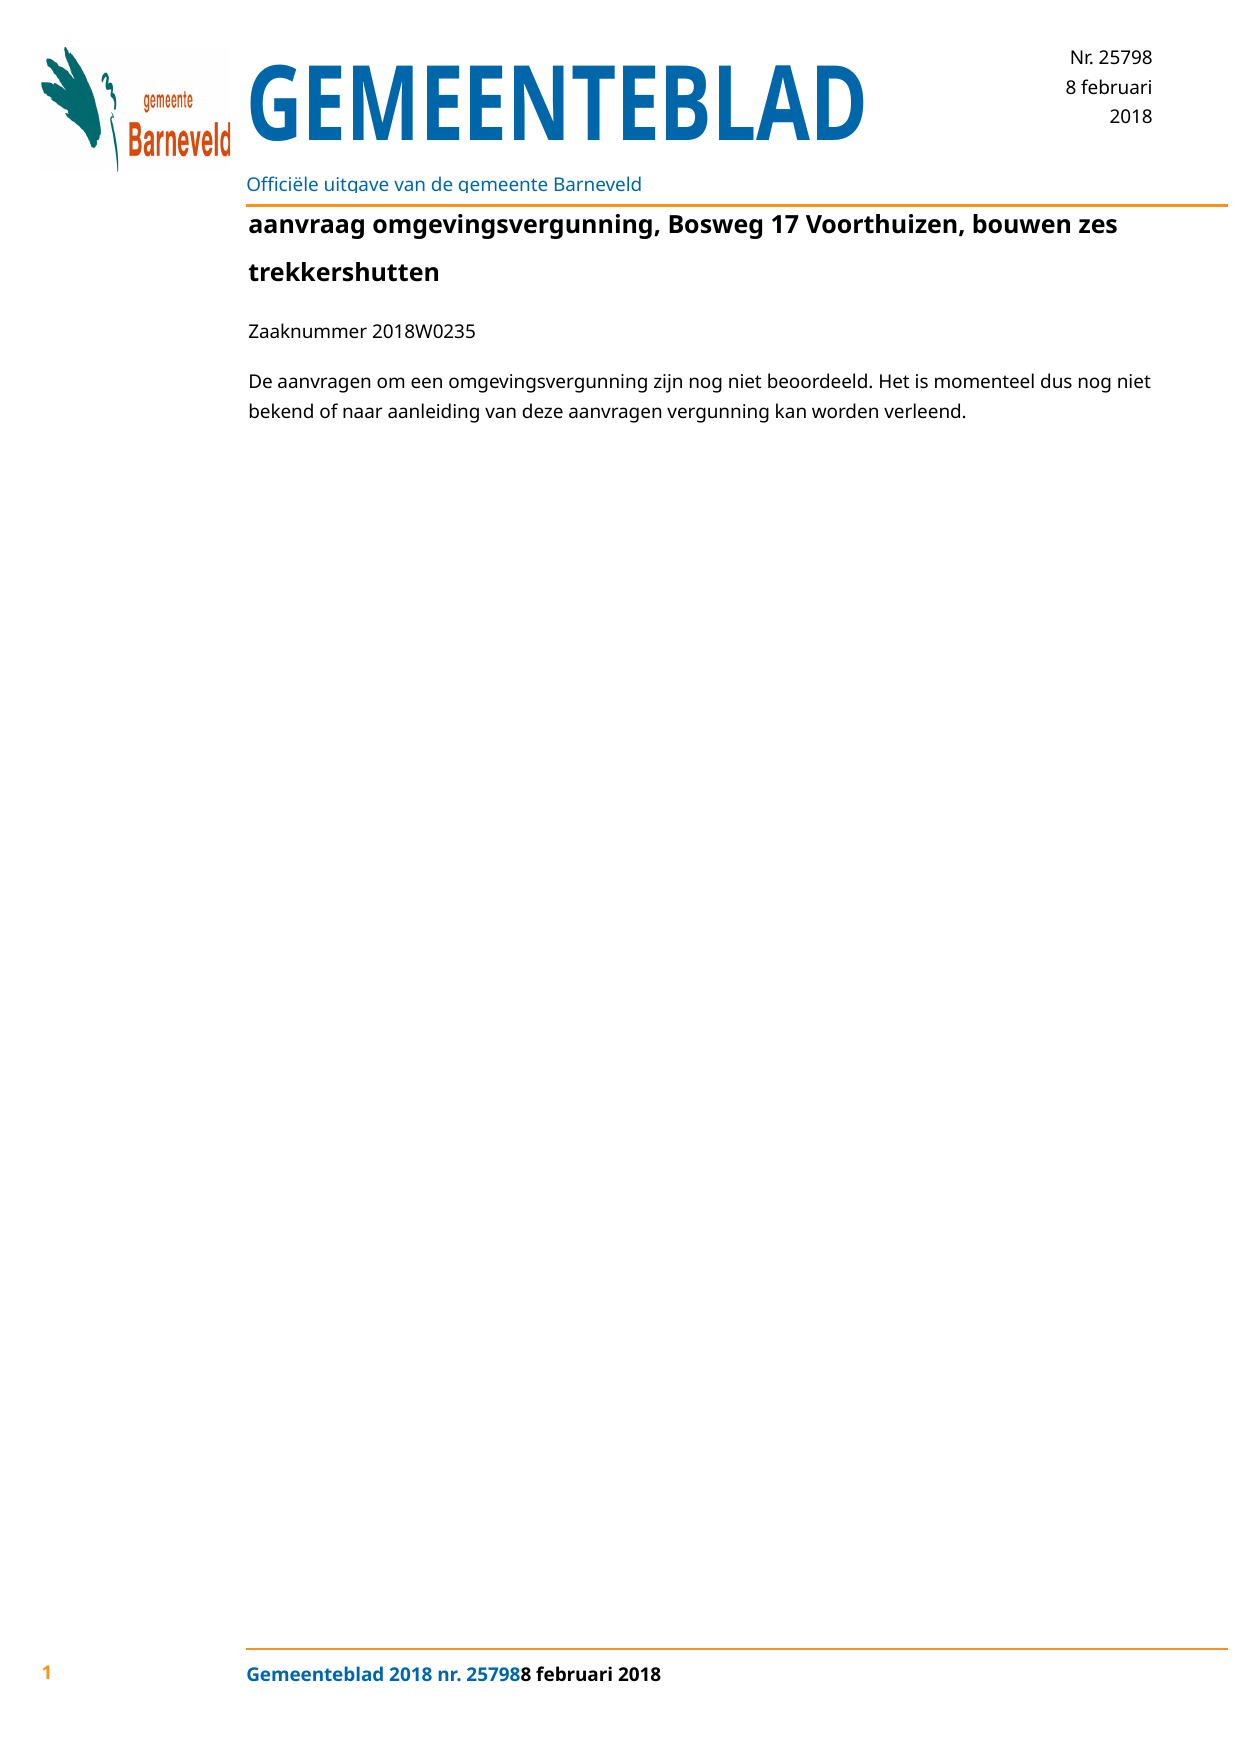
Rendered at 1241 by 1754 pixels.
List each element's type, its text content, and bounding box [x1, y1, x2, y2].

text Zaaknummer 2018W0235 [248, 318, 1152, 344]
picture [41, 47, 231, 172]
text aanvraag omgevingsvergunning, Bosweg 17 Voorthuizen, bouwen zes trekkershutten [248, 207, 1152, 288]
text De aanvragen om een omgevingsvergunning zijn nog niet beoordeeld. Het is momenteel dus nog niet bekend of naar aanleiding van deze aanvragen vergunning kan worden verleend. [248, 368, 1152, 424]
